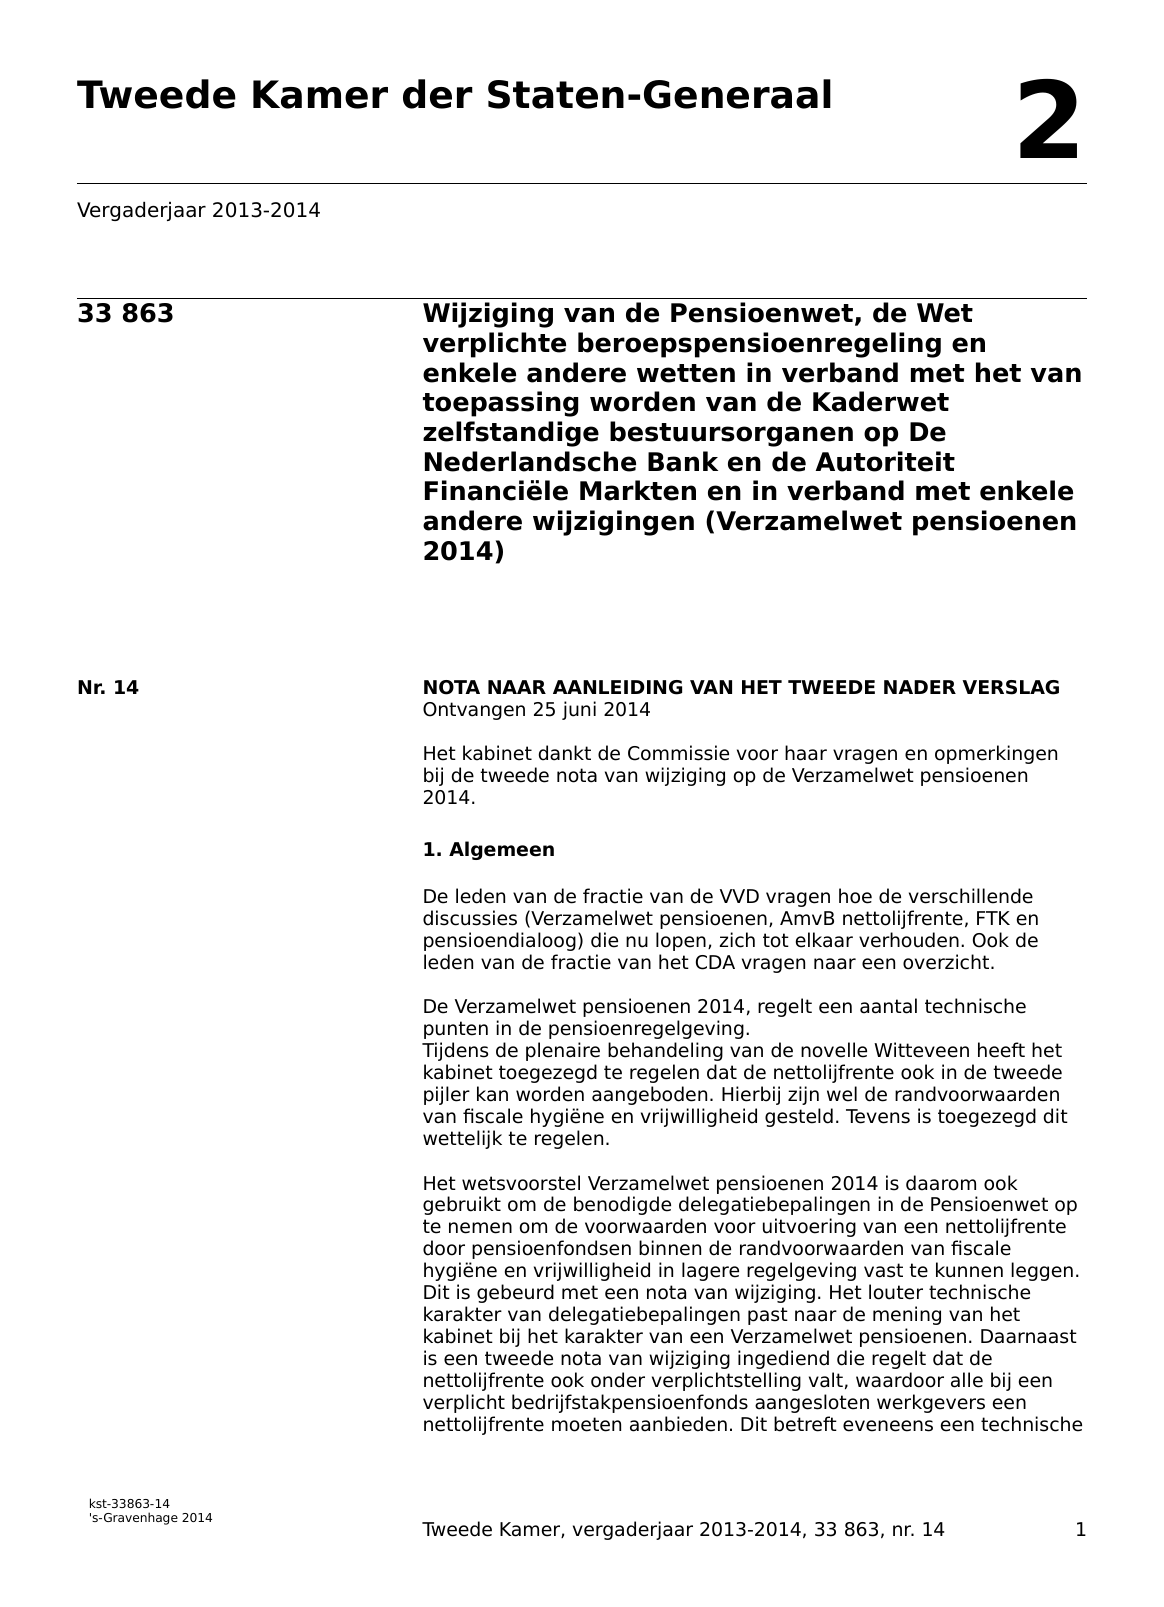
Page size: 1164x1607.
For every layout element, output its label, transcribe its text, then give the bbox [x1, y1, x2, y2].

text 's-Gravenhage 2014 [88, 1511, 323, 1525]
text Ontvangen 25 juni 2014 [422, 699, 1087, 721]
text Het kabinet dankt de Commissie voor haar vragen en opmerkingen bij de tweede nota van wijziging op de Verzamelwet pensioenen 2014. [422, 743, 1087, 809]
text kst-33863-14 [88, 1497, 323, 1511]
text Tijdens de plenaire behandeling van de novelle Witteveen heeft het kabinet toegezegd te regelen dat de nettolijfrente ook in de tweede pijler kan worden aangeboden. Hierbij zijn wel de randvoorwaarden van fiscale hygiëne en vrijwilligheid gesteld. Tevens is toegezegd dit wettelijk te regelen. [422, 1040, 1087, 1150]
table_cell Vergaderjaar 2013-2014 [77, 184, 1087, 298]
subtitle 33 863 Wijziging van de Pensioenwet, de Wet verplichte beroepspensioenregeling en enkele andere wetten in verband met het van toepassing worden van de Kaderwet zelfstandige bestuursorganen op De Nederlandsche Bank en de Autoriteit Financiële Markten en in verband met enkele andere wijzigingen (Verzamelwet pensioenen 2014) [77, 299, 1087, 566]
text De Verzamelwet pensioenen 2014, regelt een aantal technische punten in de pensioenregelgeving. [422, 996, 1087, 1040]
text De leden van de fractie van de VVD vragen hoe de verschillende discussies (Verzamelwet pensioenen, AmvB nettolijfrente, FTK en pensioendialoog) die nu lopen, zich tot elkaar verhouden. Ook de leden van de fractie van het CDA vragen naar een overzicht. [422, 886, 1087, 974]
table_header Tweede Kamer der Staten-Generaal [77, 59, 886, 183]
table_header 2 [886, 59, 1087, 183]
text Het wetsvoorstel Verzamelwet pensioenen 2014 is daarom ook gebruikt om de benodigde delegatiebepalingen in de Pensioenwet op te nemen om de voorwaarden voor uitvoering van een nettolijfrente door pensioenfondsen binnen de randvoorwaarden van fiscale hygiëne en vrijwilligheid in lagere regelgeving vast te kunnen leggen. Dit is gebeurd met een nota van wijziging. Het louter technische karakter van delegatiebepalingen past naar de mening van het kabinet bij het karakter van een Verzamelwet pensioenen. Daarnaast is een tweede nota van wijziging ingediend die regelt dat de nettolijfrente ook onder verplichtstelling valt, waardoor alle bij een verplicht bedrijfstakpensioenfonds aangesloten werkgevers een nettolijfrente moeten aanbieden. Dit betreft eveneens een technische [422, 1172, 1087, 1436]
subtitle 1. Algemeen [422, 839, 1087, 861]
subtitle Nr. 14 NOTA NAAR AANLEIDING VAN HET TWEEDE NADER VERSLAG [77, 677, 1087, 699]
